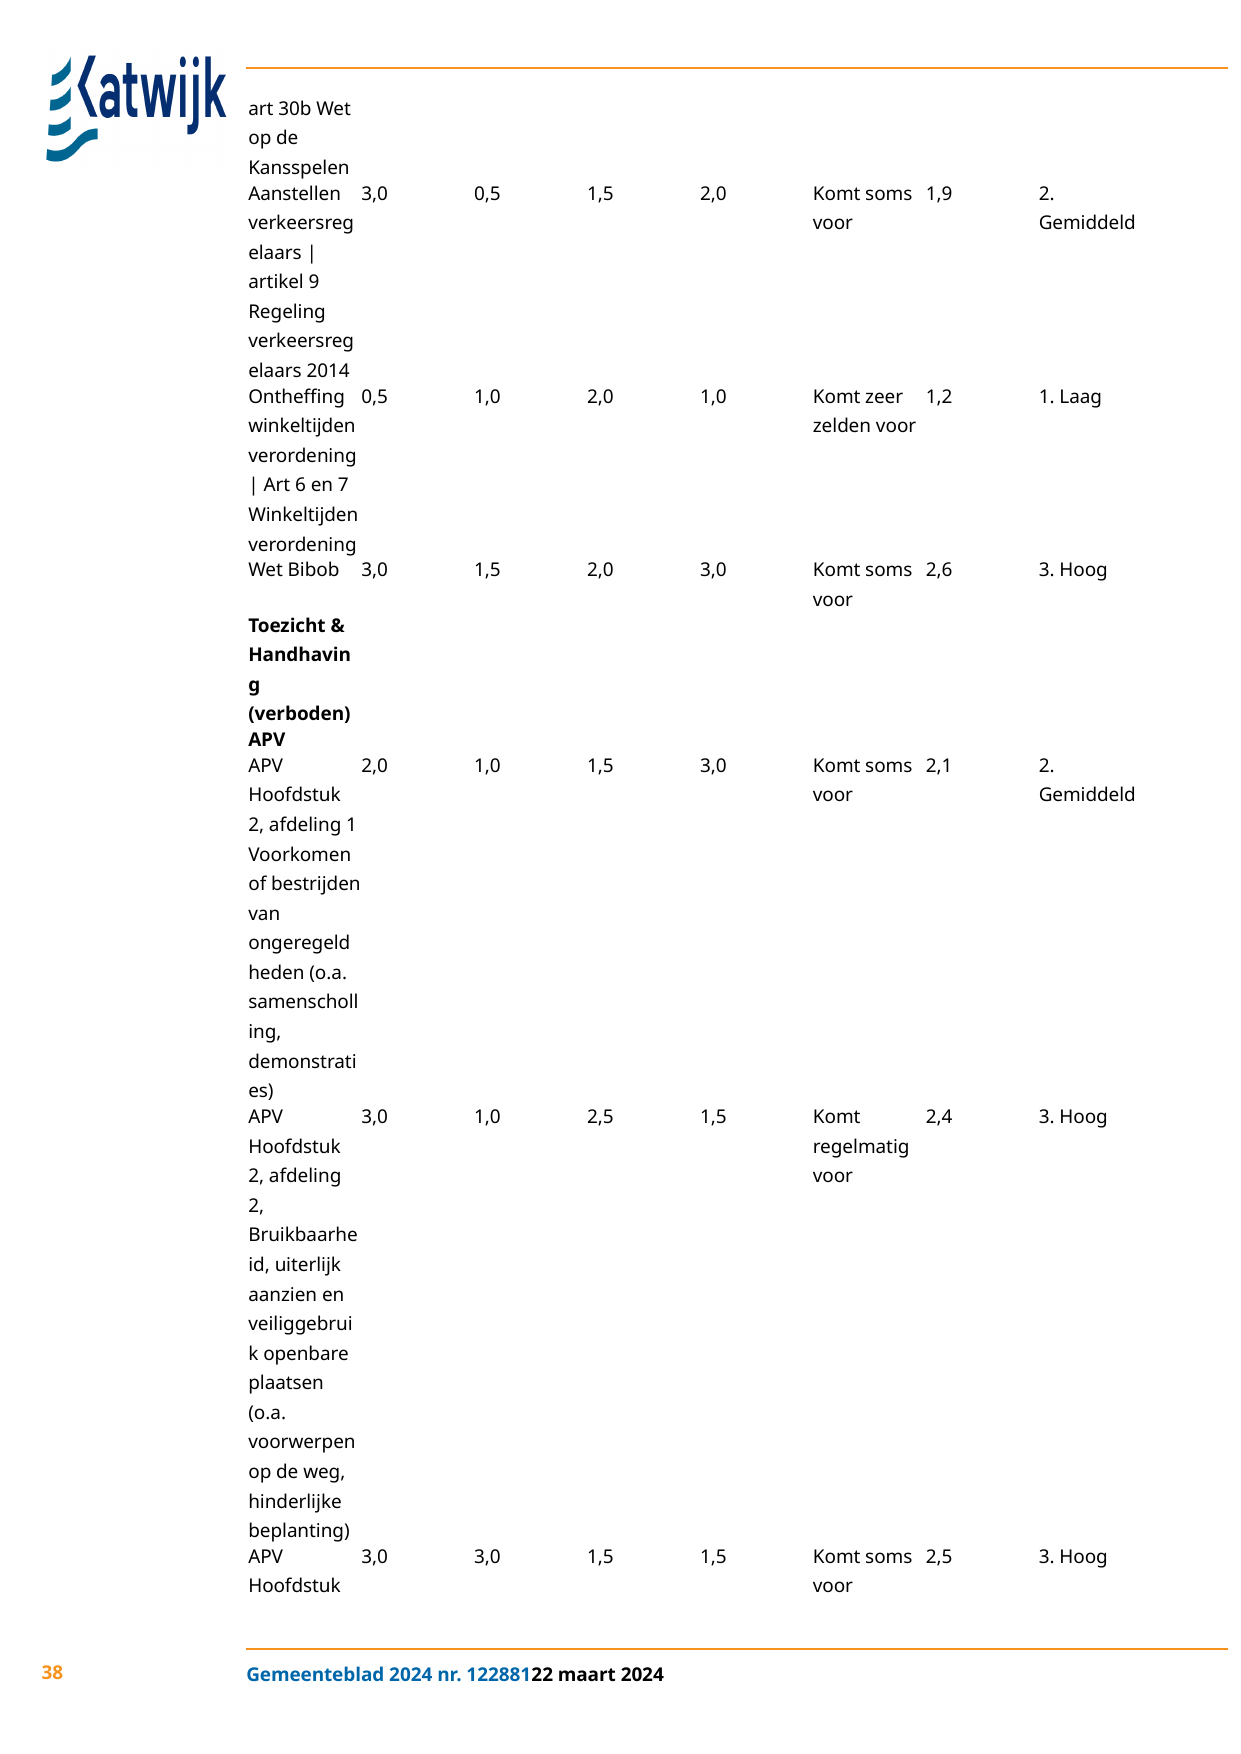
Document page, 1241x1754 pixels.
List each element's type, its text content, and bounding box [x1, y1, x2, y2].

table_cell [587, 612, 700, 726]
table_cell 3,0 [474, 1543, 587, 1598]
table_cell 1,5 [700, 1103, 813, 1543]
table_cell 3,0 [361, 1103, 474, 1543]
table_cell 1,0 [474, 752, 587, 1103]
table_cell 2,4 [926, 1103, 1038, 1543]
table_cell 2,0 [700, 180, 813, 383]
table_cell 1,5 [587, 1543, 700, 1598]
table_cell 3,0 [700, 752, 813, 1103]
table_cell Wet Bibob [248, 557, 361, 612]
table_cell [926, 726, 1038, 752]
table_cell [474, 612, 587, 726]
table_cell [361, 612, 474, 726]
table_cell 3,0 [361, 557, 474, 612]
table_cell [474, 95, 587, 180]
table_cell [587, 726, 700, 752]
table_cell Komt soms voor [813, 1543, 926, 1598]
table_cell art 30b Wet op de Kansspelen [248, 95, 361, 180]
table_cell 2,0 [587, 383, 700, 557]
table_cell 0,5 [474, 180, 587, 383]
table_cell [361, 95, 474, 180]
table_cell 1,5 [474, 557, 587, 612]
table_cell 1,2 [926, 383, 1038, 557]
table_cell 1,5 [587, 180, 700, 383]
table_cell [700, 726, 813, 752]
table_cell [361, 726, 474, 752]
table_cell [1039, 612, 1152, 726]
table_cell 2,1 [926, 752, 1038, 1103]
table_cell [587, 95, 700, 180]
table_cell Komt soms voor [813, 180, 926, 383]
table_cell 1,0 [700, 383, 813, 557]
table_cell 2,0 [587, 557, 700, 612]
table_cell 2. Gemiddeld [1039, 752, 1152, 1103]
table_cell 2,5 [926, 1543, 1038, 1598]
table_cell Komt soms voor [813, 557, 926, 612]
table_cell Aanstellen verkeersregelaars | artikel 9 Regeling verkeersregelaars 2014 [248, 180, 361, 383]
table_cell 2,5 [587, 1103, 700, 1543]
table_cell 2,0 [361, 752, 474, 1103]
table_cell 1,9 [926, 180, 1038, 383]
table_cell Komt zeer zelden voor [813, 383, 926, 557]
table_cell 3,0 [361, 1543, 474, 1598]
table_cell 2,6 [926, 557, 1038, 612]
table_cell 0,5 [361, 383, 474, 557]
table_cell 1,0 [474, 383, 587, 557]
table_cell [700, 95, 813, 180]
table_cell 3,0 [361, 180, 474, 383]
table_cell 1,5 [700, 1543, 813, 1598]
table_cell 1,0 [474, 1103, 587, 1543]
table_cell [1039, 95, 1152, 180]
table_cell APV [248, 726, 361, 752]
table_cell Komt soms voor [813, 752, 926, 1103]
table_cell APV Hoofdstuk [248, 1543, 361, 1598]
table_cell [813, 726, 926, 752]
picture [41, 47, 231, 172]
table_cell 3. Hoog [1039, 557, 1152, 612]
table_cell 2. Gemiddeld [1039, 180, 1152, 383]
table_cell 3. Hoog [1039, 1103, 1152, 1543]
table_cell 3. Hoog [1039, 1543, 1152, 1598]
table_cell [926, 612, 1038, 726]
table_cell [926, 95, 1038, 180]
table_cell Ontheffing winkeltijdenverordening | Art 6 en 7 Winkeltijdenverordening [248, 383, 361, 557]
table_cell APV Hoofdstuk 2, afdeling 1 Voorkomen of bestrijden van ongeregeldheden (o.a. samenscholling, demonstraties) [248, 752, 361, 1103]
table_cell Toezicht & Handhaving (verboden) [248, 612, 361, 726]
table_cell [474, 726, 587, 752]
table_cell APV Hoofdstuk 2, afdeling 2, Bruikbaarheid, uiterlijk aanzien en veiliggebruik openbare plaatsen (o.a. voorwerpen op de weg, hinderlijke beplanting) [248, 1103, 361, 1543]
table_cell 1. Laag [1039, 383, 1152, 557]
table_cell [813, 95, 926, 180]
table_cell [700, 612, 813, 726]
table_cell Komt regelmatig voor [813, 1103, 926, 1543]
table_cell 1,5 [587, 752, 700, 1103]
table_cell 3,0 [700, 557, 813, 612]
table_cell [1039, 726, 1152, 752]
table_cell [813, 612, 926, 726]
